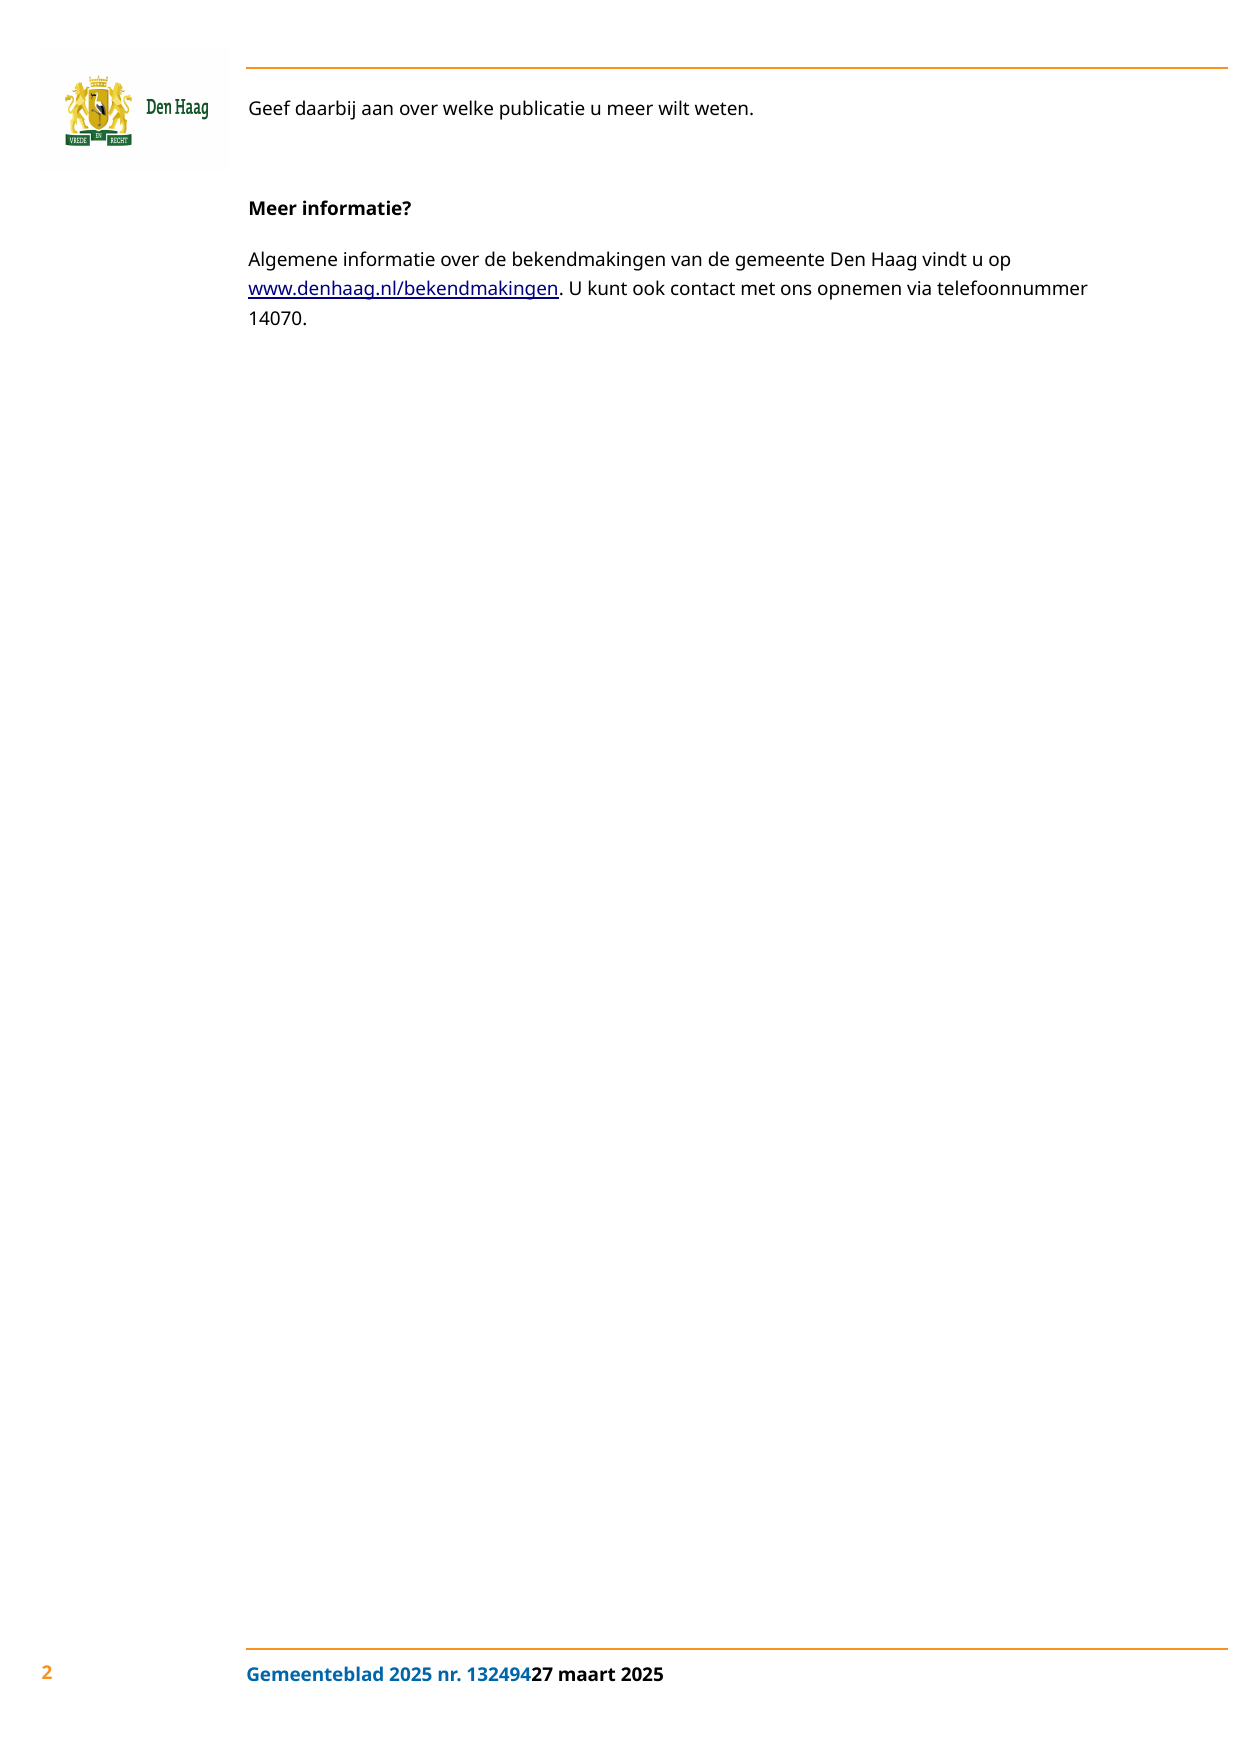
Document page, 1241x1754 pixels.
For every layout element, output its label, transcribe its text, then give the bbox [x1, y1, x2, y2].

text Algemene informatie over de bekendmakingen van de gemeente Den Haag vindt u op www.denhaag.nl/bekendmakingen. U kunt ook contact met ons opnemen via telefoonnummer 14070. [248, 246, 1152, 331]
text Meer informatie? [248, 196, 1152, 221]
text Geef daarbij aan over welke publicatie u meer wilt weten. [248, 95, 1152, 121]
picture [41, 47, 231, 172]
